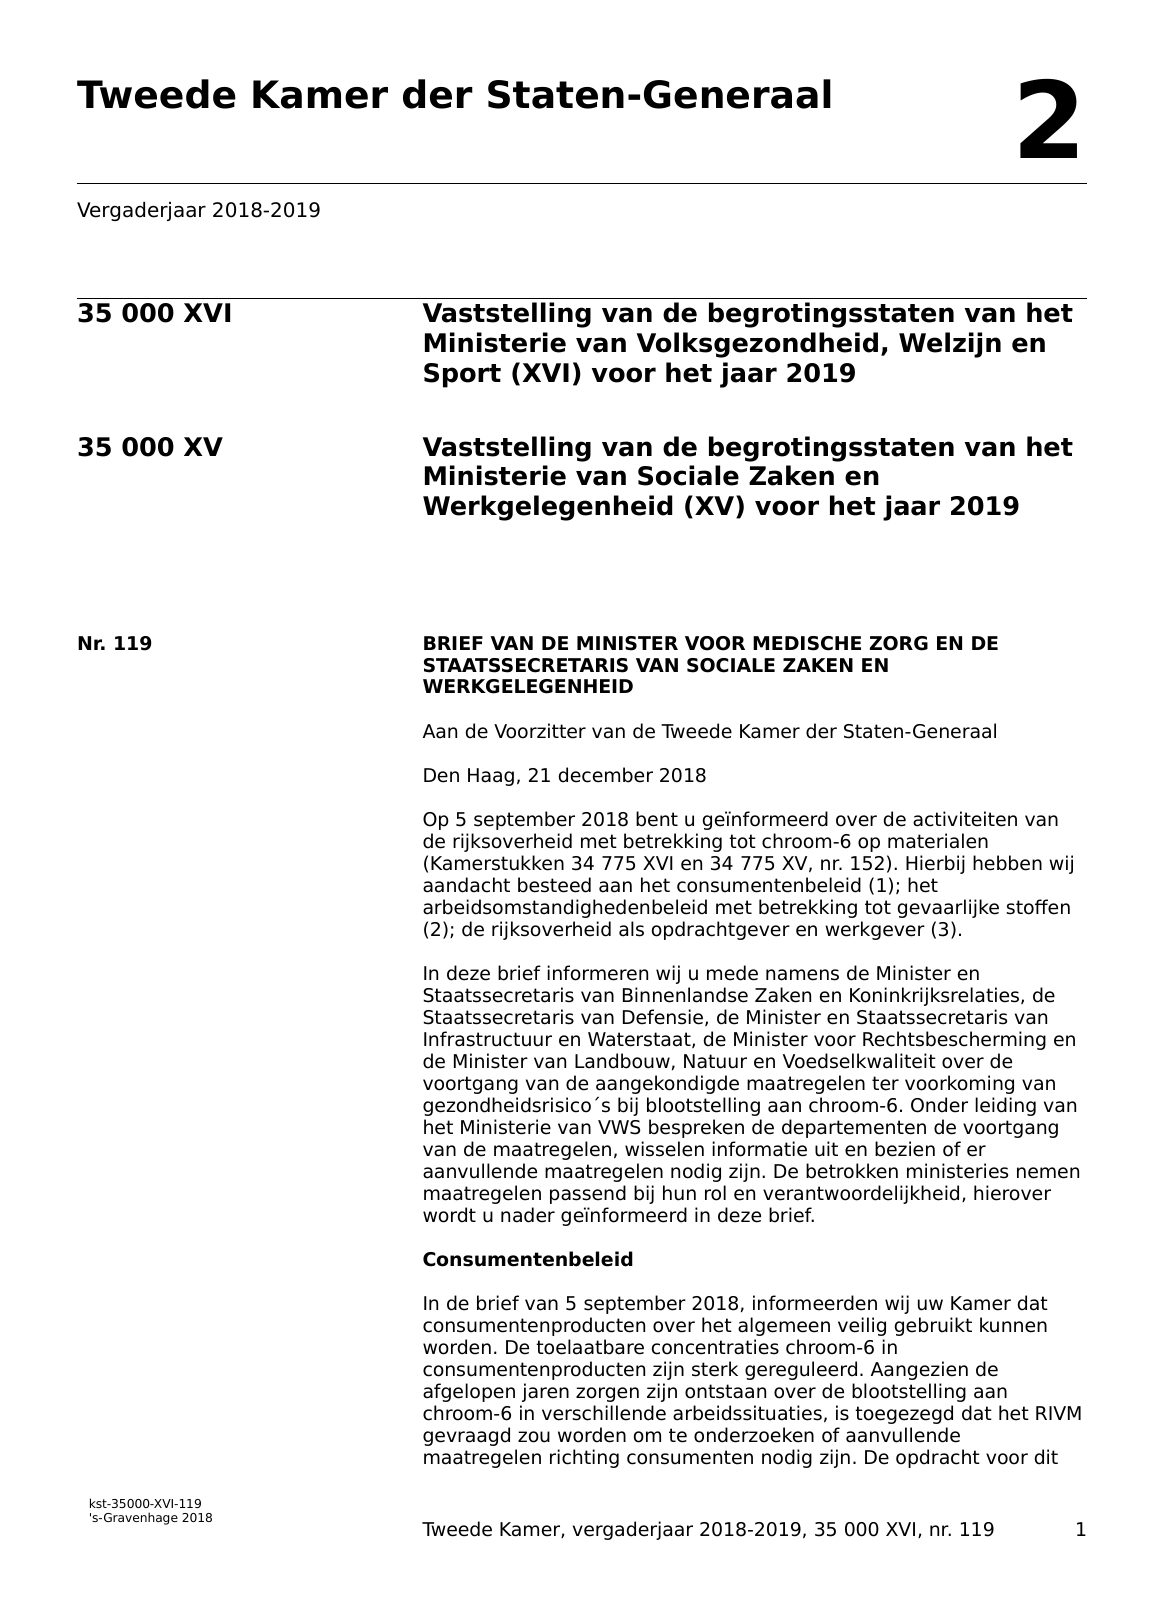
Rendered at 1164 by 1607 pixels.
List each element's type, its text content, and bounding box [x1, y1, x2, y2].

text Den Haag, 21 december 2018 [422, 765, 1087, 787]
subtitle 35 000 XVI Vaststelling van de begrotingsstaten van het Ministerie van Volksgezondheid, Welzijn en Sport (XVI) voor het jaar 2019 [77, 299, 1087, 388]
subtitle 35 000 XV Vaststelling van de begrotingsstaten van het Ministerie van Sociale Zaken en Werkgelegenheid (XV) voor het jaar 2019 [77, 432, 1087, 521]
text In de brief van 5 september 2018, informeerden wij uw Kamer dat consumentenproducten over het algemeen veilig gebruikt kunnen worden. De toelaatbare concentraties chroom-6 in consumentenproducten zijn sterk gereguleerd. Aangezien de afgelopen jaren zorgen zijn ontstaan over de blootstelling aan chroom-6 in verschillende arbeidssituaties, is toegezegd dat het RIVM gevraagd zou worden om te onderzoeken of aanvullende maatregelen richting consumenten nodig zijn. De opdracht voor dit [422, 1293, 1087, 1469]
text Aan de Voorzitter van de Tweede Kamer der Staten-Generaal [422, 721, 1087, 743]
table_header 2 [886, 59, 1087, 183]
text 's-Gravenhage 2018 [88, 1511, 323, 1525]
text In deze brief informeren wij u mede namens de Minister en Staatssecretaris van Binnenlandse Zaken en Koninkrijksrelaties, de Staatssecretaris van Defensie, de Minister en Staatssecretaris van Infrastructuur en Waterstaat, de Minister voor Rechtsbescherming en de Minister van Landbouw, Natuur en Voedselkwaliteit over de voortgang van de aangekondigde maatregelen ter voorkoming van gezondheidsrisico´s bij blootstelling aan chroom-6. Onder leiding van het Ministerie van VWS bespreken de departementen de voortgang van de maatregelen, wisselen informatie uit en bezien of er aanvullende maatregelen nodig zijn. De betrokken ministeries nemen maatregelen passend bij hun rol en verantwoordelijkheid, hierover wordt u nader geïnformeerd in deze brief. [422, 963, 1087, 1227]
subtitle Consumentenbeleid [422, 1249, 1087, 1271]
table_header Tweede Kamer der Staten-Generaal [77, 59, 886, 183]
table_cell Vergaderjaar 2018-2019 [77, 184, 1087, 298]
subtitle Nr. 119 BRIEF VAN DE MINISTER VOOR MEDISCHE ZORG EN DE STAATSSECRETARIS VAN SOCIALE ZAKEN EN WERKGELEGENHEID [77, 632, 1087, 698]
text kst-35000-XVI-119 [88, 1497, 323, 1511]
text Op 5 september 2018 bent u geïnformeerd over de activiteiten van de rijksoverheid met betrekking tot chroom-6 op materialen (Kamerstukken 34 775 XVI en 34 775 XV, nr. 152). Hierbij hebben wij aandacht besteed aan het consumentenbeleid (1); het arbeidsomstandighedenbeleid met betrekking tot gevaarlijke stoffen (2); de rijksoverheid als opdrachtgever en werkgever (3). [422, 809, 1087, 941]
